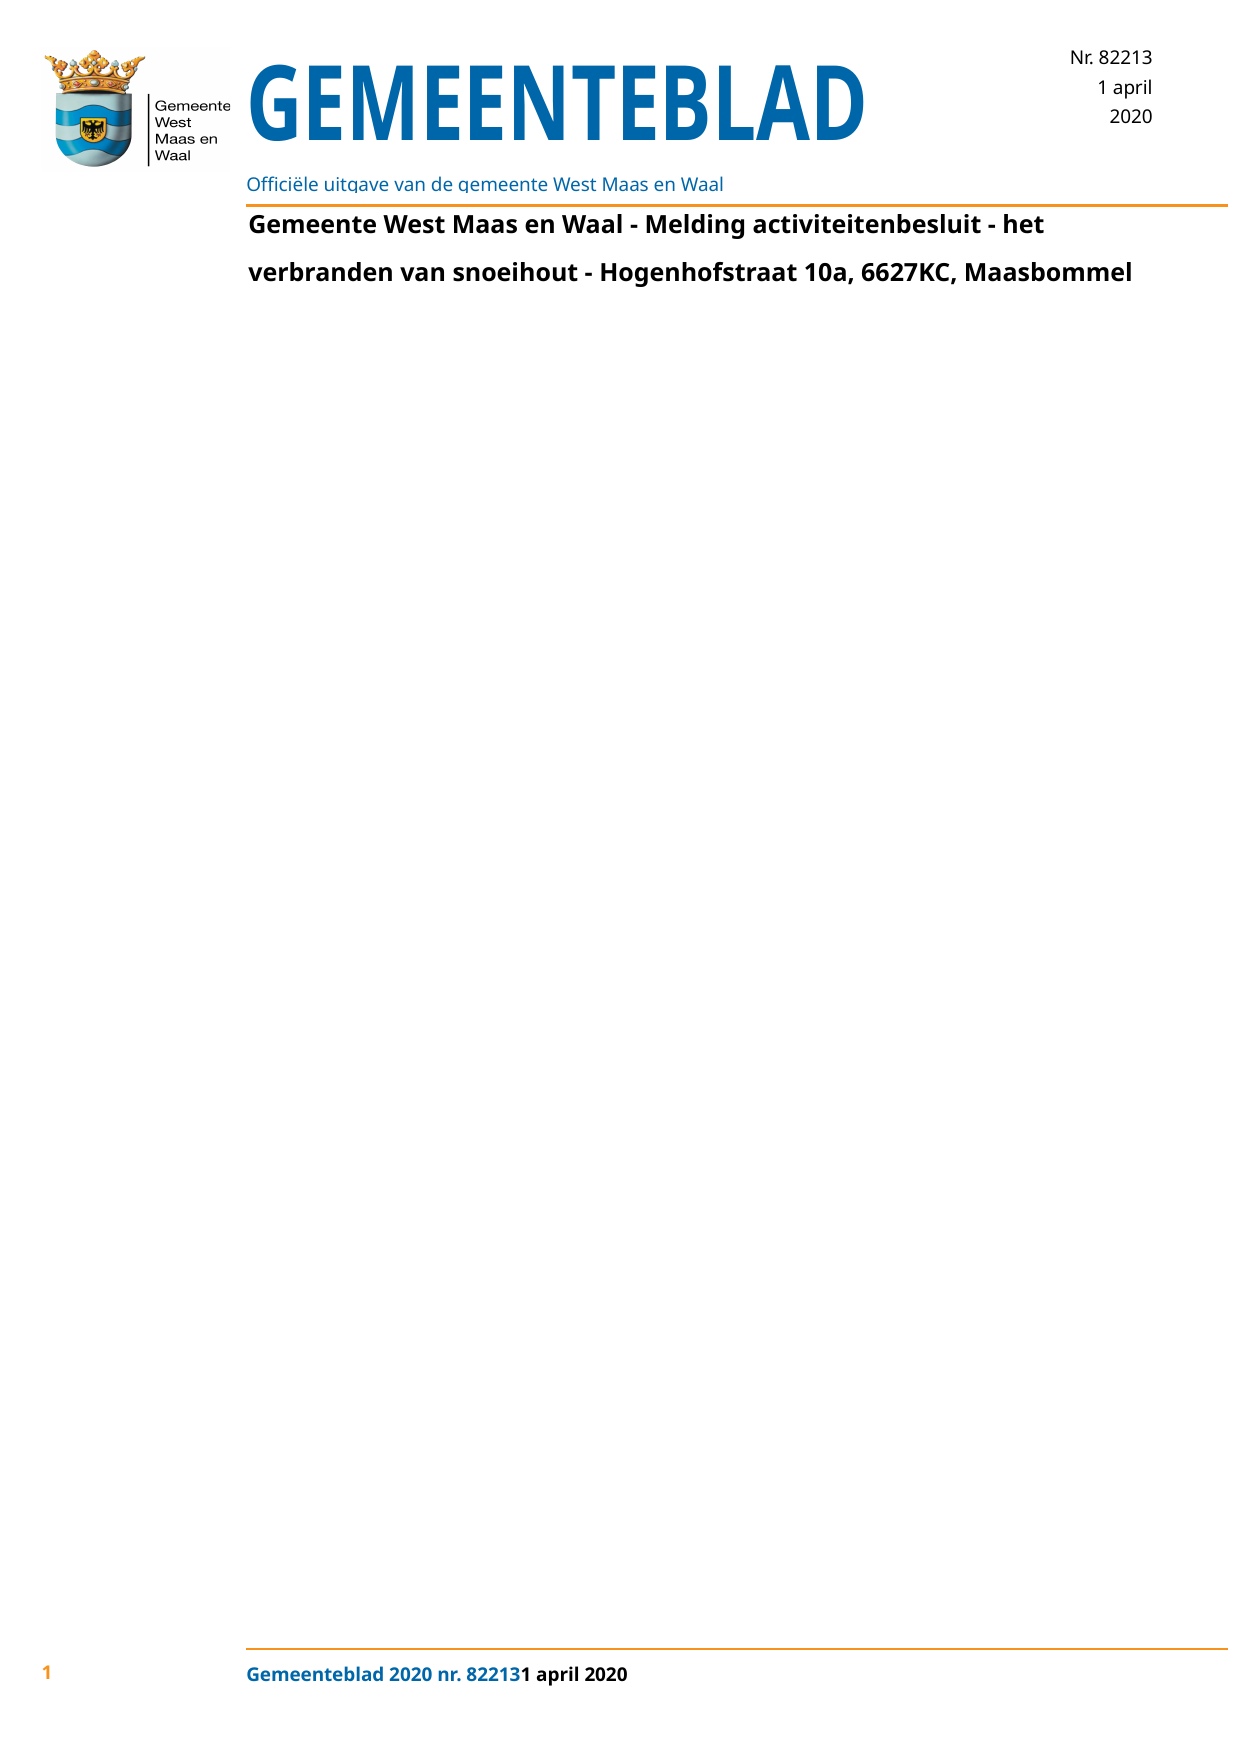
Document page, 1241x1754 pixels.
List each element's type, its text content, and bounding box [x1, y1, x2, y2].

picture [41, 47, 231, 172]
text Gemeente West Maas en Waal - Melding activiteitenbesluit - het verbranden van snoeihout - Hogenhofstraat 10a, 6627KC, Maasbommel [248, 207, 1152, 288]
